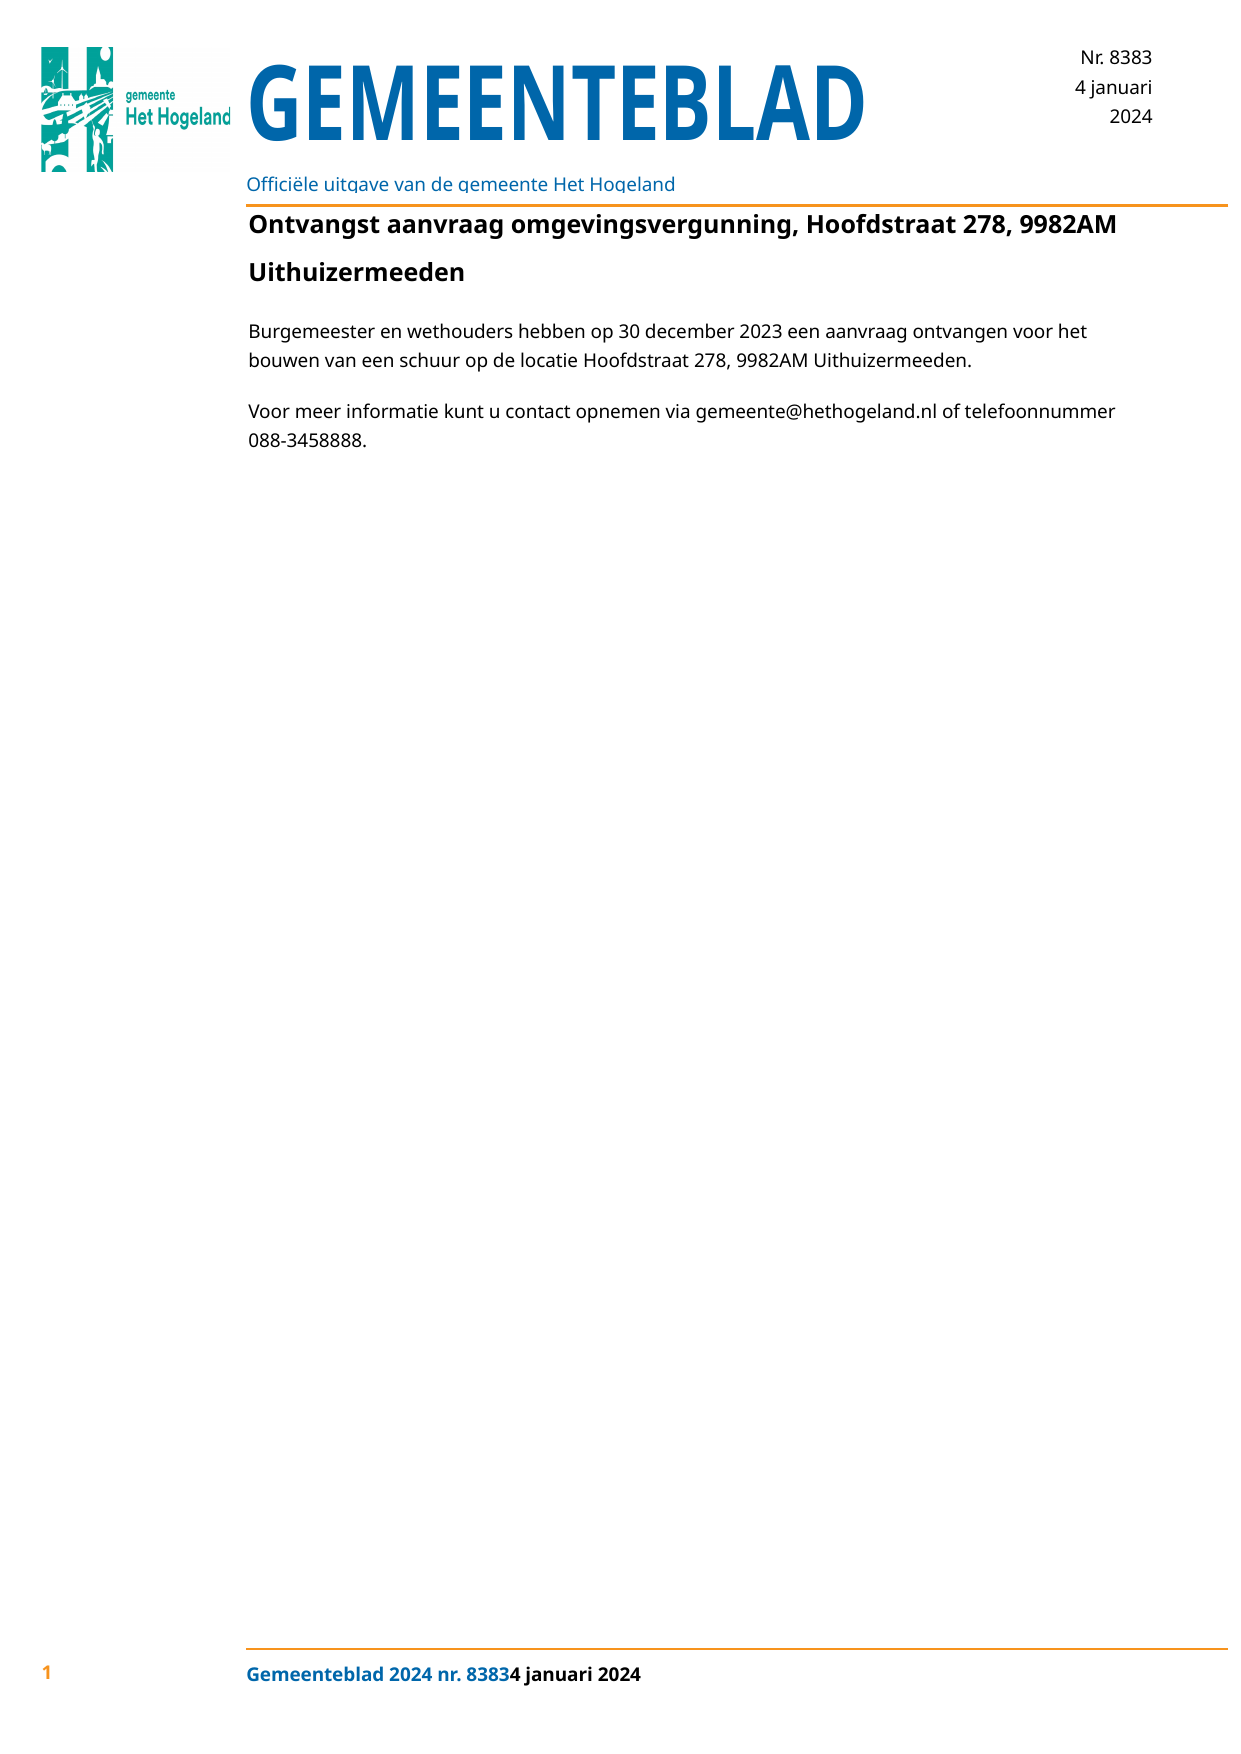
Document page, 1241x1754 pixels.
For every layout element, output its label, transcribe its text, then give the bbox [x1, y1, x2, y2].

text Voor meer informatie kunt u contact opnemen via gemeente@hethogeland.nl of telefoonnummer 088-3458888. [248, 398, 1152, 453]
text Ontvangst aanvraag omgevingsvergunning, Hoofdstraat 278, 9982AM Uithuizermeeden [248, 207, 1152, 288]
picture [41, 47, 231, 172]
text Burgemeester en wethouders hebben op 30 december 2023 een aanvraag ontvangen voor het bouwen van een schuur op de locatie Hoofdstraat 278, 9982AM Uithuizermeeden. [248, 318, 1152, 373]
